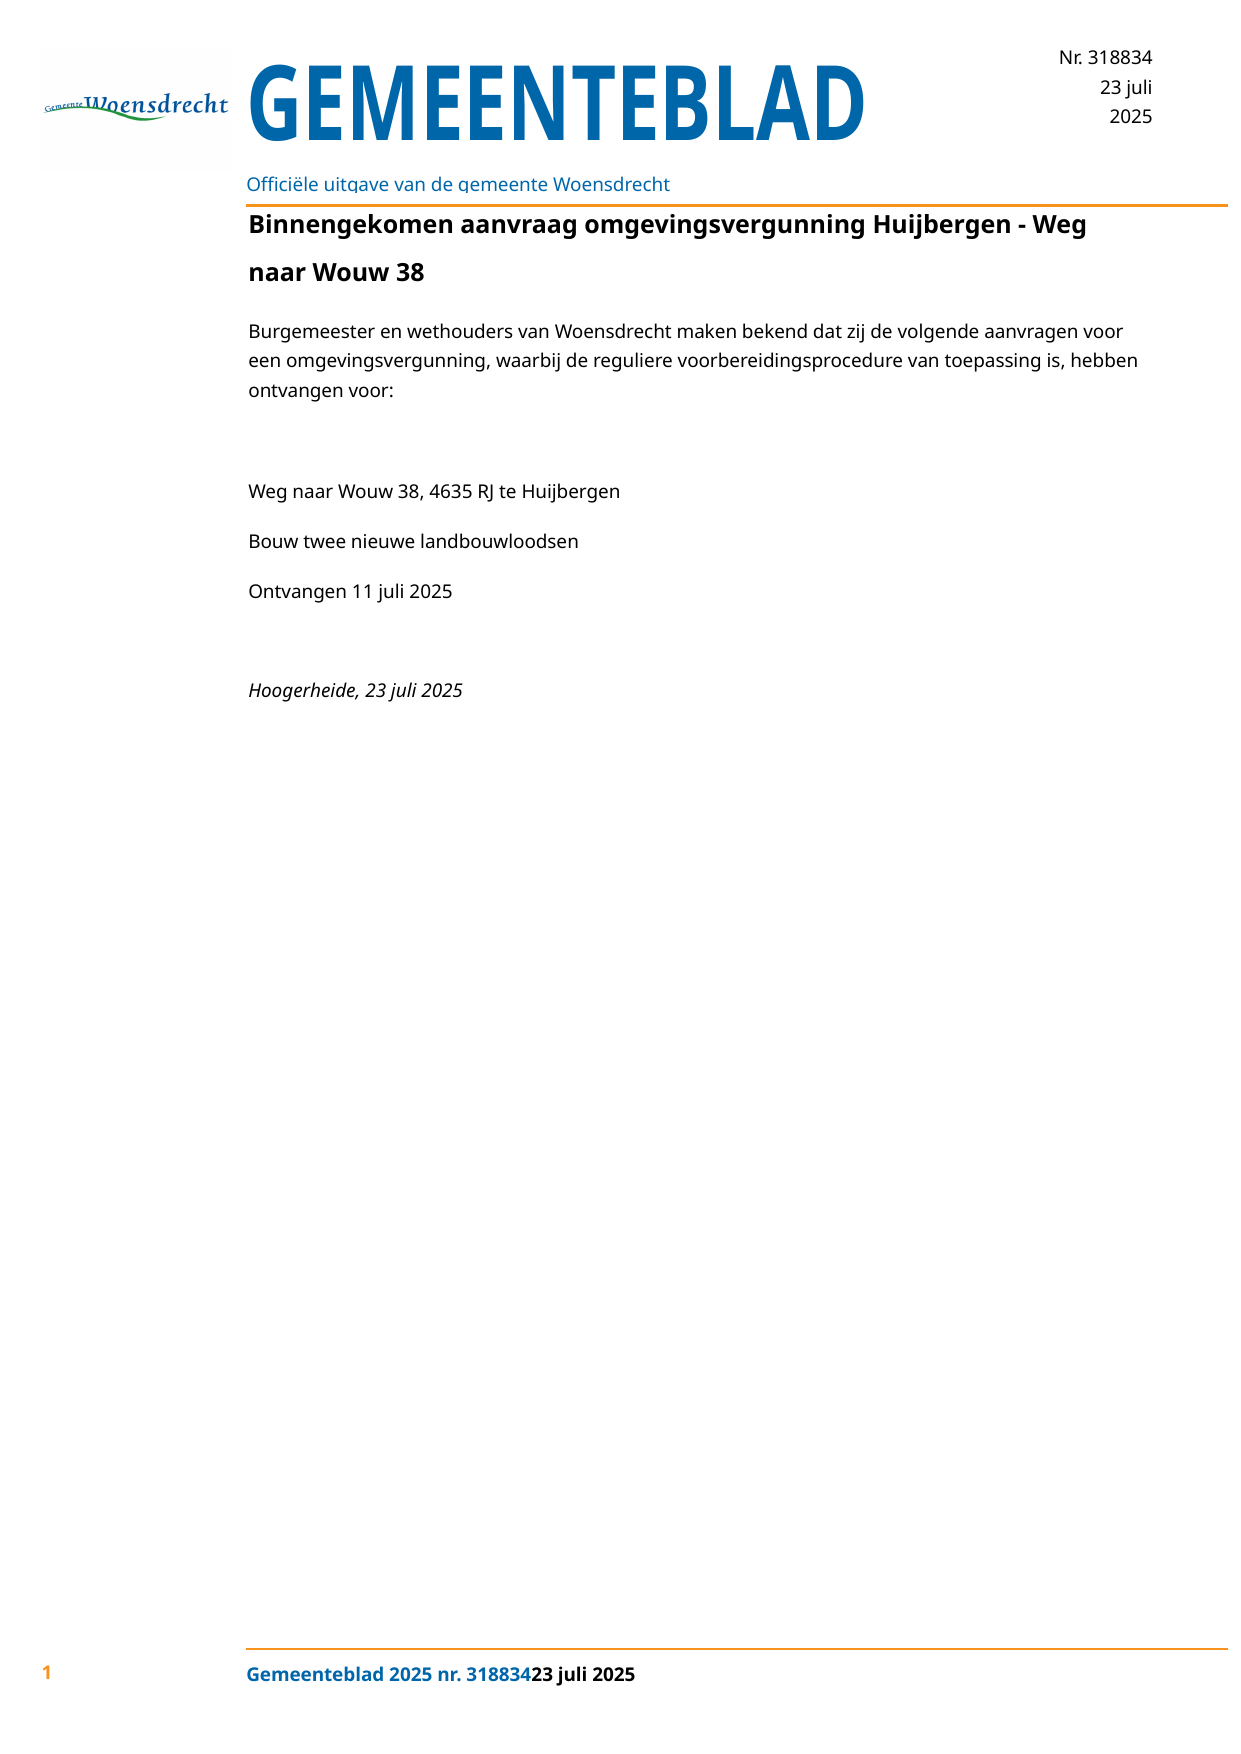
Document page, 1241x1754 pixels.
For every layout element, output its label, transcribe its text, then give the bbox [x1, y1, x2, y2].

text Burgemeester en wethouders van Woensdrecht maken bekend dat zij de volgende aanvragen voor een omgevingsvergunning, waarbij de reguliere voorbereidingsprocedure van toepassing is, hebben ontvangen voor: [248, 318, 1152, 403]
text Ontvangen 11 juli 2025 [248, 579, 1152, 604]
text Binnengekomen aanvraag omgevingsvergunning Huijbergen - Weg naar Wouw 38 [248, 207, 1152, 288]
text Hoogerheide, 23 juli 2025 [248, 677, 1152, 703]
picture [41, 47, 231, 172]
text Bouw twee nieuwe landbouwloodsen [248, 528, 1152, 554]
text Weg naar Wouw 38, 4635 RJ te Huijbergen [248, 478, 1152, 504]
